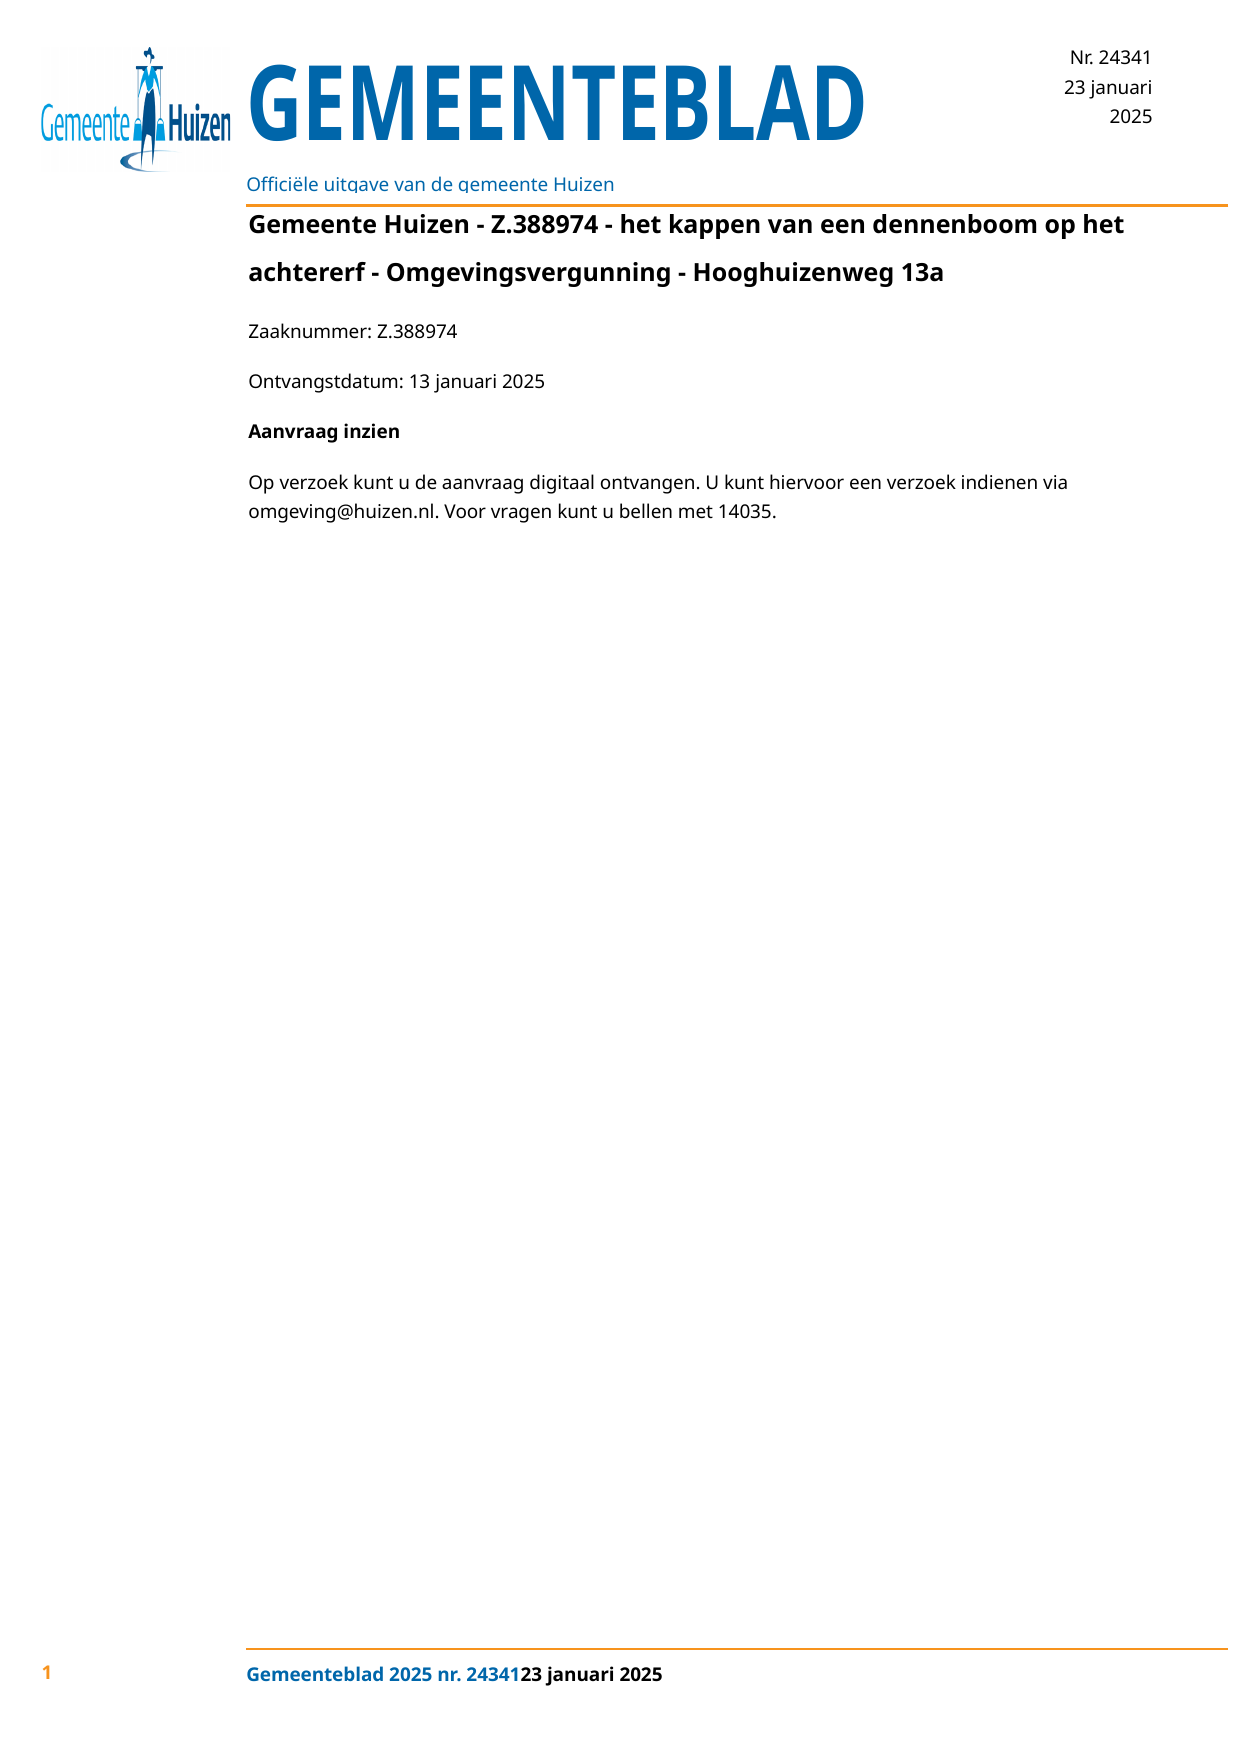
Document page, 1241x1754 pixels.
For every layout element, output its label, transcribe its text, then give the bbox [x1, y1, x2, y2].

text Zaaknummer: Z.388974 [248, 318, 1152, 344]
text Aanvraag inzien [248, 419, 1152, 444]
text Ontvangstdatum: 13 januari 2025 [248, 368, 1152, 394]
text Gemeente Huizen - Z.388974 - het kappen van een dennenboom op het achtererf - Omgevingsvergunning - Hooghuizenweg 13a [248, 207, 1152, 288]
text Op verzoek kunt u de aanvraag digitaal ontvangen. U kunt hiervoor een verzoek indienen via omgeving@huizen.nl. Voor vragen kunt u bellen met 14035. [248, 469, 1152, 524]
picture [41, 47, 231, 172]
